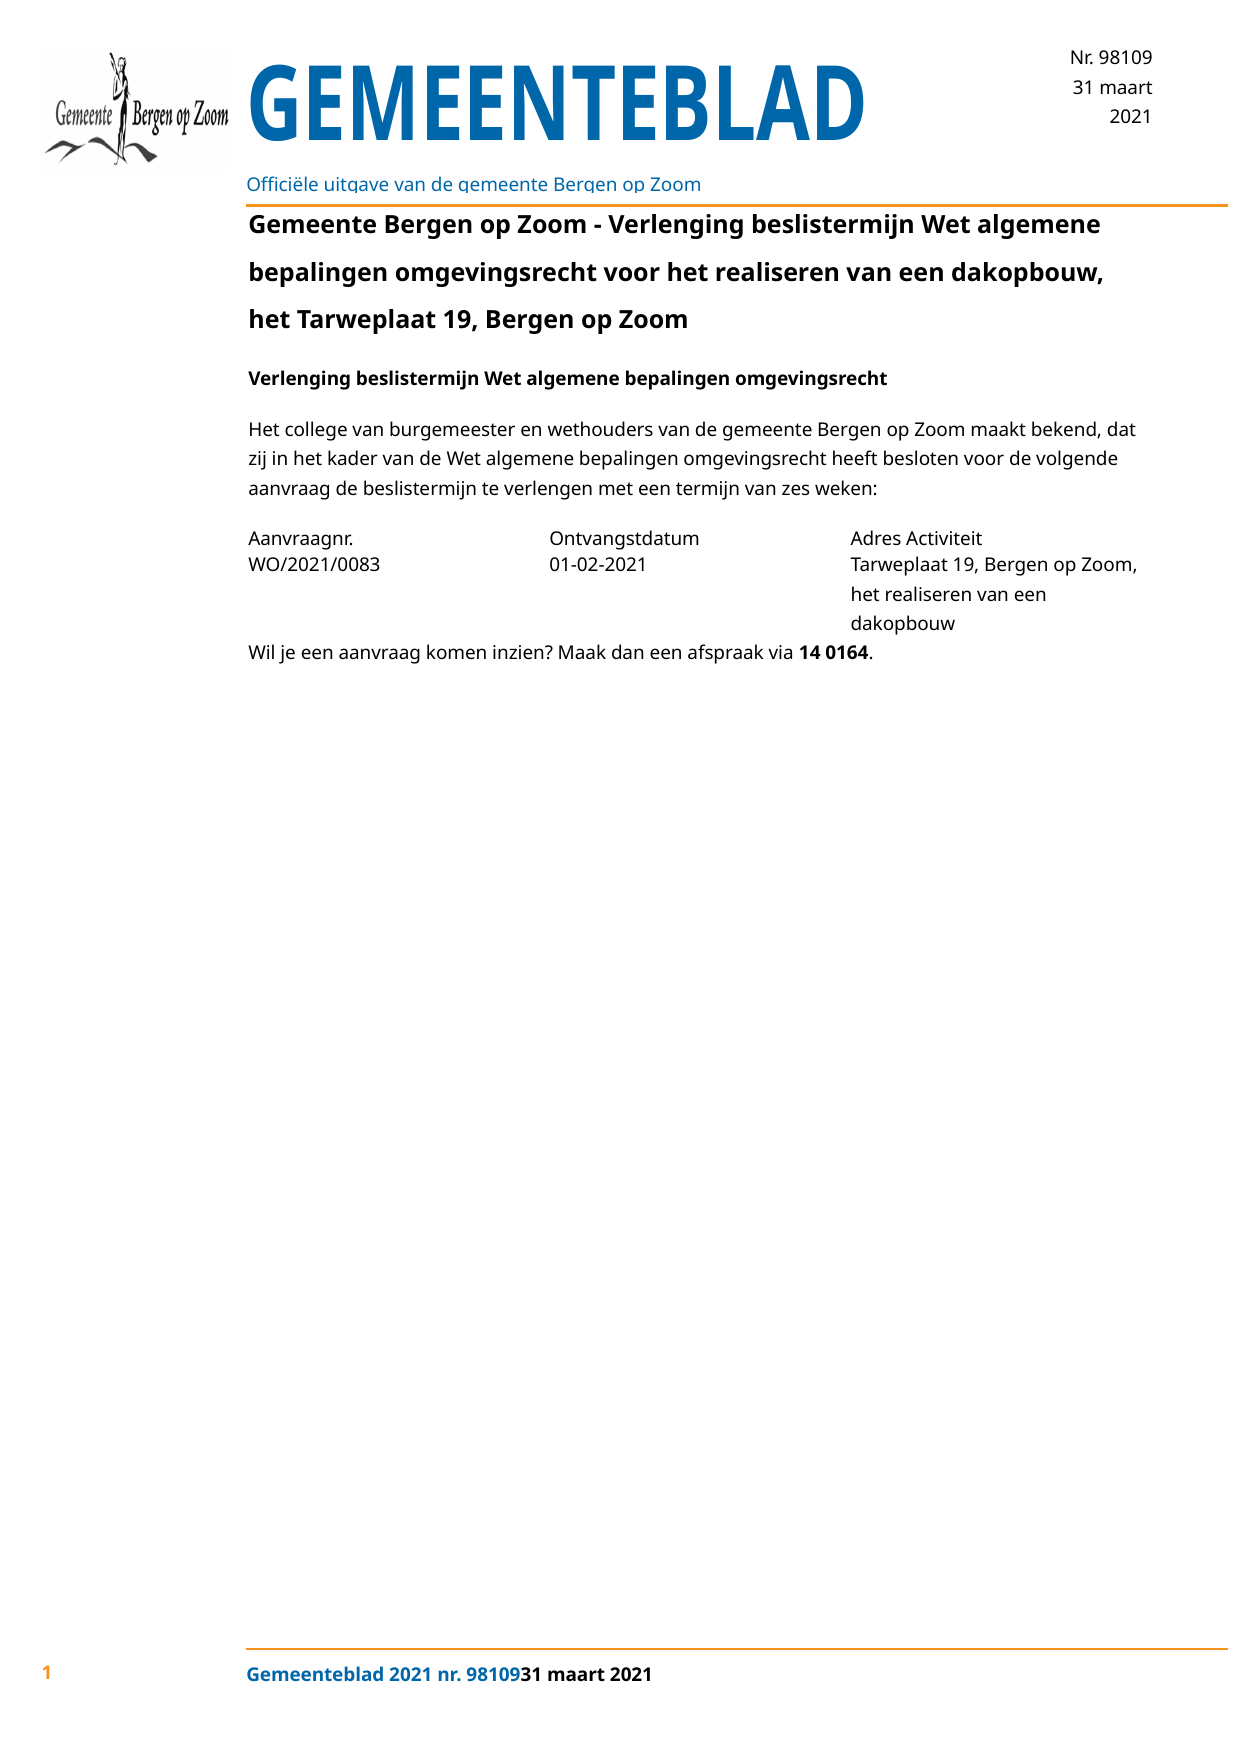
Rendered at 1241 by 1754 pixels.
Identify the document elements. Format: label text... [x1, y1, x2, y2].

table_header Adres Activiteit [850, 526, 1152, 551]
table_header Ontvangstdatum [549, 526, 850, 551]
text Wil je een aanvraag komen inzien? Maak dan een afspraak via 14 0164. [248, 639, 1152, 665]
picture [41, 47, 231, 172]
table_cell WO/2021/0083 [248, 551, 549, 636]
text Gemeente Bergen op Zoom - Verlenging beslistermijn Wet algemene bepalingen omgevingsrecht voor het realiseren van een dakopbouw, het Tarweplaat 19, Bergen op Zoom [248, 207, 1152, 336]
table_cell 01-02-2021 [549, 551, 850, 636]
text Het college van burgemeester en wethouders van de gemeente Bergen op Zoom maakt bekend, dat zij in het kader van de Wet algemene bepalingen omgevingsrecht heeft besloten voor de volgende aanvraag de beslistermijn te verlengen met een termijn van zes weken: [248, 416, 1152, 501]
table_cell Tarweplaat 19, Bergen op Zoom, het realiseren van een dakopbouw [850, 551, 1152, 636]
table_header Aanvraagnr. [248, 526, 549, 551]
text Verlenging beslistermijn Wet algemene bepalingen omgevingsrecht [248, 366, 1152, 391]
